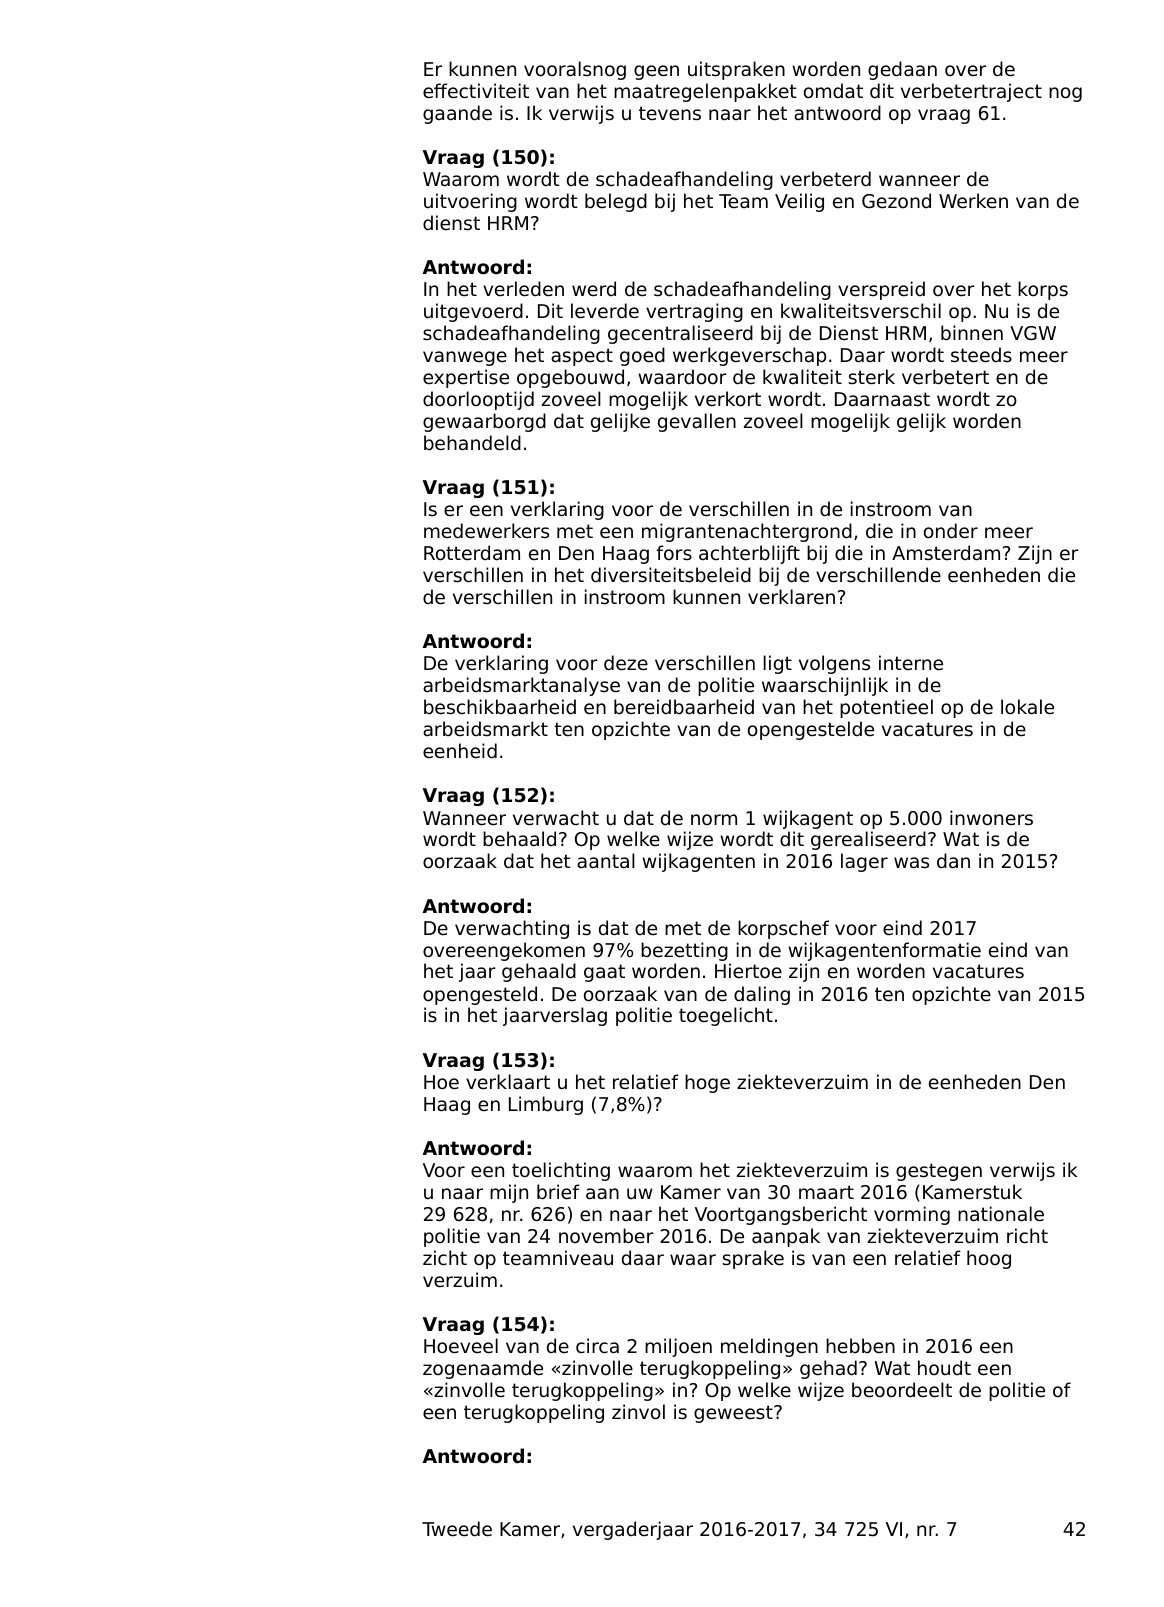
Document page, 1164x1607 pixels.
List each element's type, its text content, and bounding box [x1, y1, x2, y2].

text In het verleden werd de schadeafhandeling verspreid over het korps uitgevoerd. Dit leverde vertraging en kwaliteitsverschil op. Nu is de schadeafhandeling gecentraliseerd bij de Dienst HRM, binnen VGW vanwege het aspect goed werkgeverschap. Daar wordt steeds meer expertise opgebouwd, waardoor de kwaliteit sterk verbetert en de doorlooptijd zoveel mogelijk verkort wordt. Daarnaast wordt zo gewaarborgd dat gelijke gevallen zoveel mogelijk gelijk worden behandeld. [422, 279, 1087, 455]
text Waarom wordt de schadeafhandeling verbeterd wanneer de uitvoering wordt belegd bij het Team Veilig en Gezond Werken van de dienst HRM? [422, 169, 1087, 235]
text De verwachting is dat de met de korpschef voor eind 2017 overeengekomen 97% bezetting in de wijkagentenformatie eind van het jaar gehaald gaat worden. Hiertoe zijn en worden vacatures opengesteld. De oorzaak van de daling in 2016 ten opzichte van 2015 is in het jaarverslag politie toegelicht. [422, 917, 1087, 1027]
text Antwoord: [422, 896, 1087, 917]
text Antwoord: [422, 1138, 1087, 1160]
text Vraag (154): [422, 1314, 1087, 1336]
text Vraag (150): [422, 147, 1087, 169]
text Antwoord: [422, 631, 1087, 653]
text Vraag (153): [422, 1049, 1087, 1072]
text Vraag (151): [422, 477, 1087, 499]
text Vraag (152): [422, 785, 1087, 807]
text Antwoord: [422, 1446, 1087, 1468]
text Wanneer verwacht u dat de norm 1 wijkagent op 5.000 inwoners wordt behaald? Op welke wijze wordt dit gerealiseerd? Wat is de oorzaak dat het aantal wijkagenten in 2016 lager was dan in 2015? [422, 807, 1087, 873]
text Is er een verklaring voor de verschillen in de instroom van medewerkers met een migrantenachtergrond, die in onder meer Rotterdam en Den Haag fors achterblijft bij die in Amsterdam? Zijn er verschillen in het diversiteitsbeleid bij de verschillende eenheden die de verschillen in instroom kunnen verklaren? [422, 499, 1087, 609]
text Voor een toelichting waarom het ziekteverzuim is gestegen verwijs ik u naar mijn brief aan uw Kamer van 30 maart 2016 (Kamerstuk 29 628, nr. 626) en naar het Voortgangsbericht vorming nationale politie van 24 november 2016. De aanpak van ziekteverzuim richt zicht op teamniveau daar waar sprake is van een relatief hoog verzuim. [422, 1160, 1087, 1292]
text Er kunnen vooralsnog geen uitspraken worden gedaan over de effectiviteit van het maatregelenpakket omdat dit verbetertraject nog gaande is. Ik verwijs u tevens naar het antwoord op vraag 61. [422, 59, 1087, 125]
text Antwoord: [422, 257, 1087, 279]
text Hoe verklaart u het relatief hoge ziekteverzuim in de eenheden Den Haag en Limburg (7,8%)? [422, 1072, 1087, 1116]
text Hoeveel van de circa 2 miljoen meldingen hebben in 2016 een zogenaamde «zinvolle terugkoppeling» gehad? Wat houdt een «zinvolle terugkoppeling» in? Op welke wijze beoordeelt de politie of een terugkoppeling zinvol is geweest? [422, 1336, 1087, 1424]
text De verklaring voor deze verschillen ligt volgens interne arbeidsmarktanalyse van de politie waarschijnlijk in de beschikbaarheid en bereidbaarheid van het potentieel op de lokale arbeidsmarkt ten opzichte van de opengestelde vacatures in de eenheid. [422, 653, 1087, 763]
